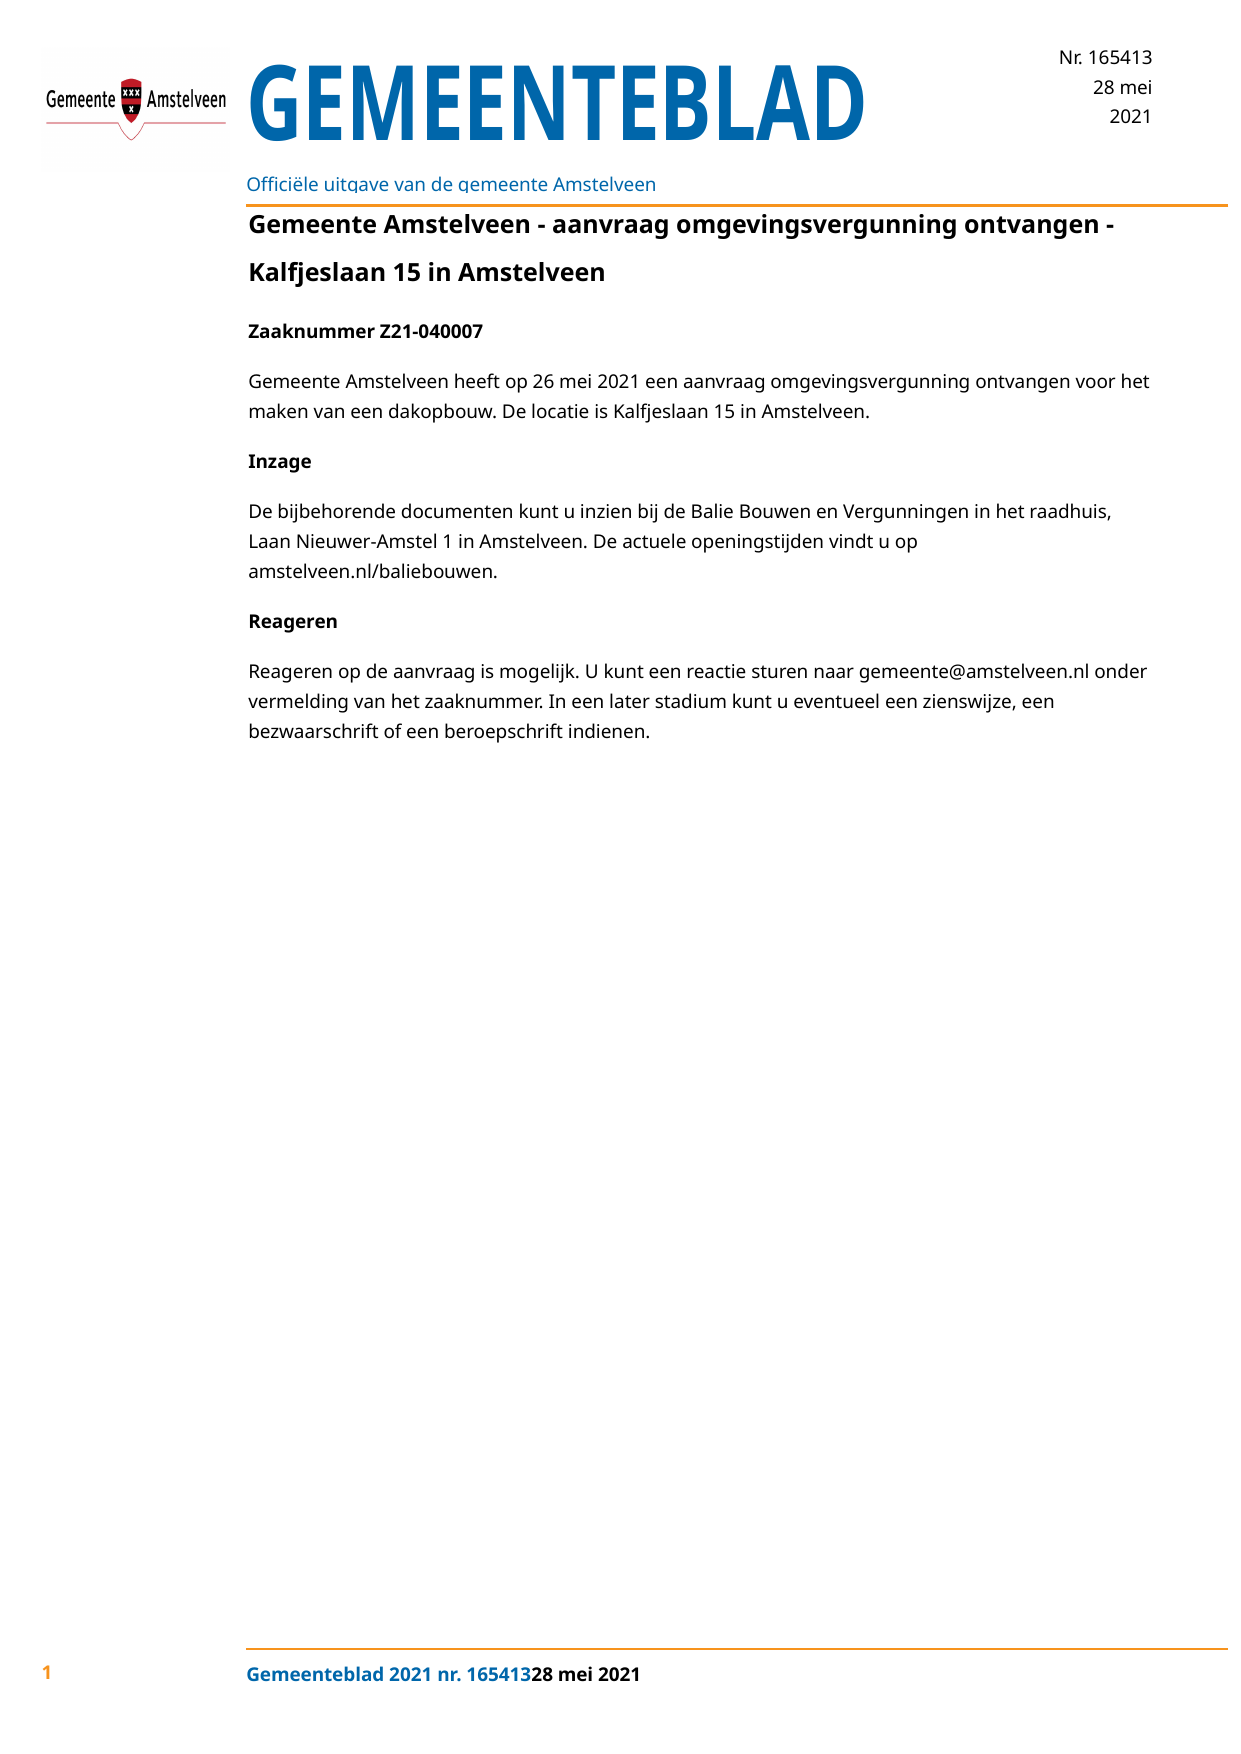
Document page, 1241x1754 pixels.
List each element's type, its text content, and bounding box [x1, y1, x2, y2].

text Gemeente Amstelveen heeft op 26 mei 2021 een aanvraag omgevingsvergunning ontvangen voor het maken van een dakopbouw. De locatie is Kalfjeslaan 15 in Amstelveen. [248, 368, 1152, 424]
text Zaaknummer Z21-040007 [248, 318, 1152, 344]
text Reageren [248, 608, 1152, 634]
text Gemeente Amstelveen - aanvraag omgevingsvergunning ontvangen - Kalfjeslaan 15 in Amstelveen [248, 207, 1152, 288]
picture [41, 47, 231, 172]
text De bijbehorende documenten kunt u inzien bij de Balie Bouwen en Vergunningen in het raadhuis, Laan Nieuwer-Amstel 1 in Amstelveen. De actuele openingstijden vindt u op amstelveen.nl/baliebouwen. [248, 499, 1152, 584]
text Inzage [248, 448, 1152, 474]
text Reageren op de aanvraag is mogelijk. U kunt een reactie sturen naar gemeente@amstelveen.nl onder vermelding van het zaaknummer. In een later stadium kunt u eventueel een zienswijze, een bezwaarschrift of een beroepschrift indienen. [248, 659, 1152, 744]
